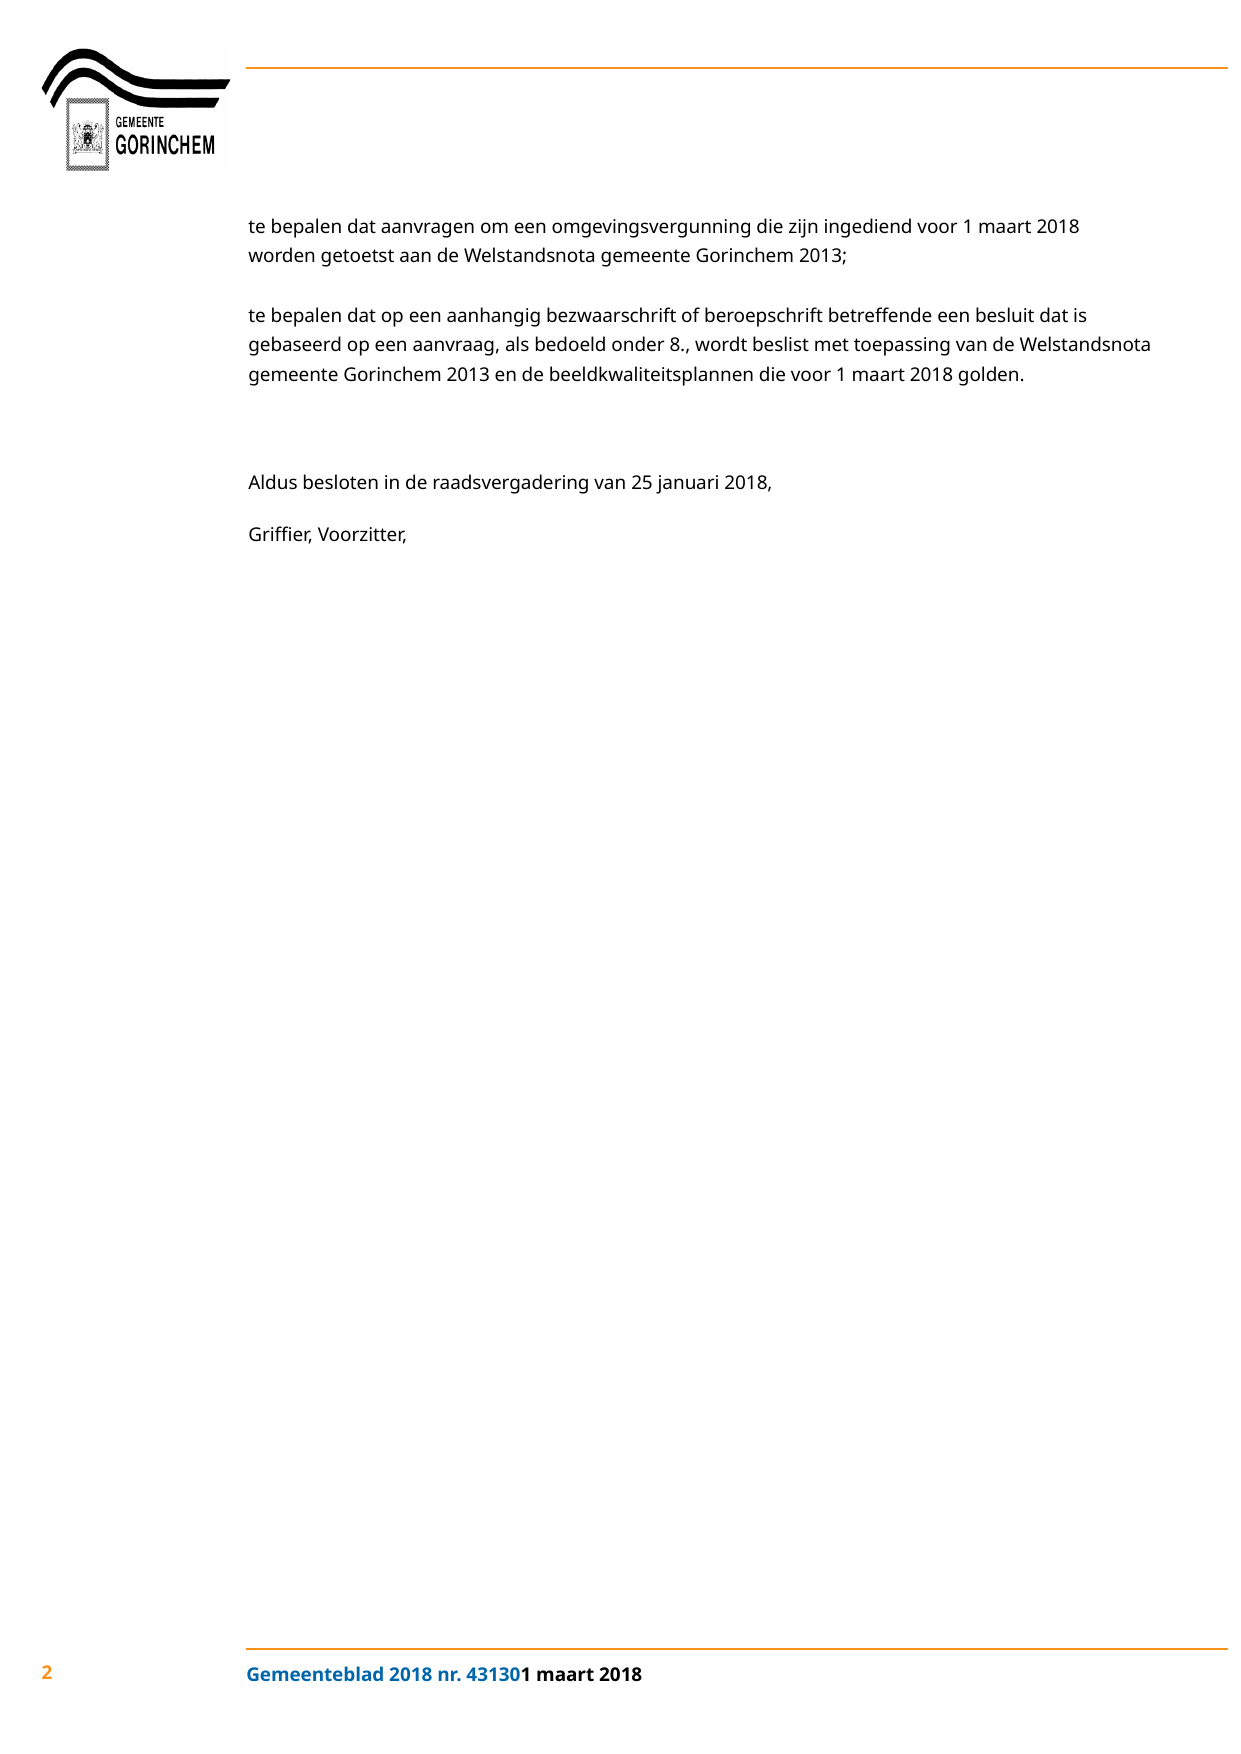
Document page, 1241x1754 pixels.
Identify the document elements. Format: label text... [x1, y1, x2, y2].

text Aldus besloten in de raadsvergadering van 25 januari 2018, [248, 469, 1152, 495]
text Griffier, Voorzitter, [248, 521, 1152, 547]
text te bepalen dat aanvragen om een omgevingsvergunning die zijn ingediend voor 1 maart 2018 worden getoetst aan de Welstandsnota gemeente Gorinchem 2013; [248, 213, 1152, 268]
picture [41, 47, 231, 172]
text te bepalen dat op een aanhangig bezwaarschrift of beroepschrift betreffende een besluit dat is gebaseerd op een aanvraag, als bedoeld onder 8., wordt beslist met toepassing van de Welstandsnota gemeente Gorinchem 2013 en de beeldkwaliteitsplannen die voor 1 maart 2018 golden. [248, 302, 1152, 387]
